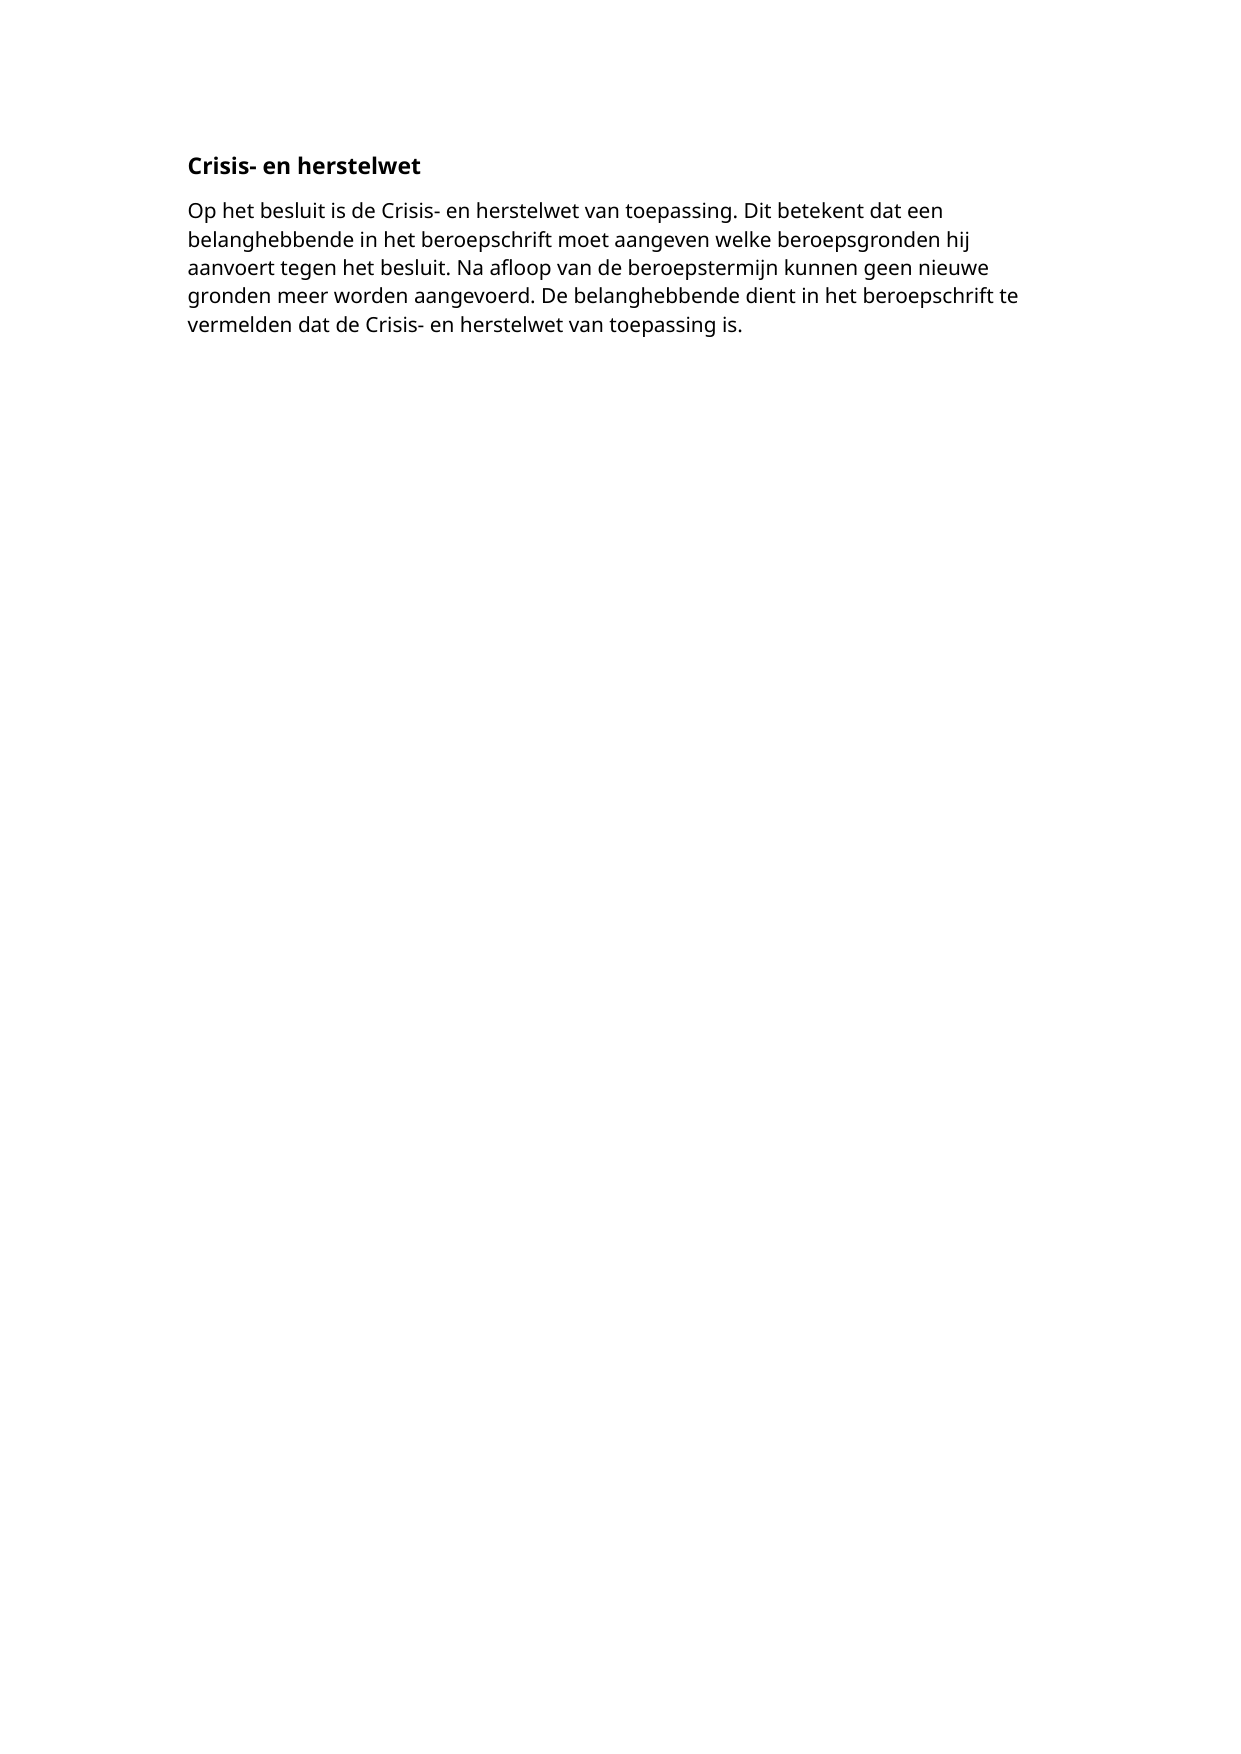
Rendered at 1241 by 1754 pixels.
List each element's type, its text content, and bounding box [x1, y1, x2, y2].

text Op het besluit is de Crisis- en herstelwet van toepassing. Dit betekent dat een belanghebbende in het beroepschrift moet aangeven welke beroepsgronden hij aanvoert tegen het besluit. Na afloop van de beroepstermijn kunnen geen nieuwe gronden meer worden aangevoerd. De belanghebbende dient in het beroepschrift te vermelden dat de Crisis- en herstelwet van toepassing is. [187, 196, 1053, 338]
subtitle Crisis- en herstelwet [187, 150, 1053, 181]
